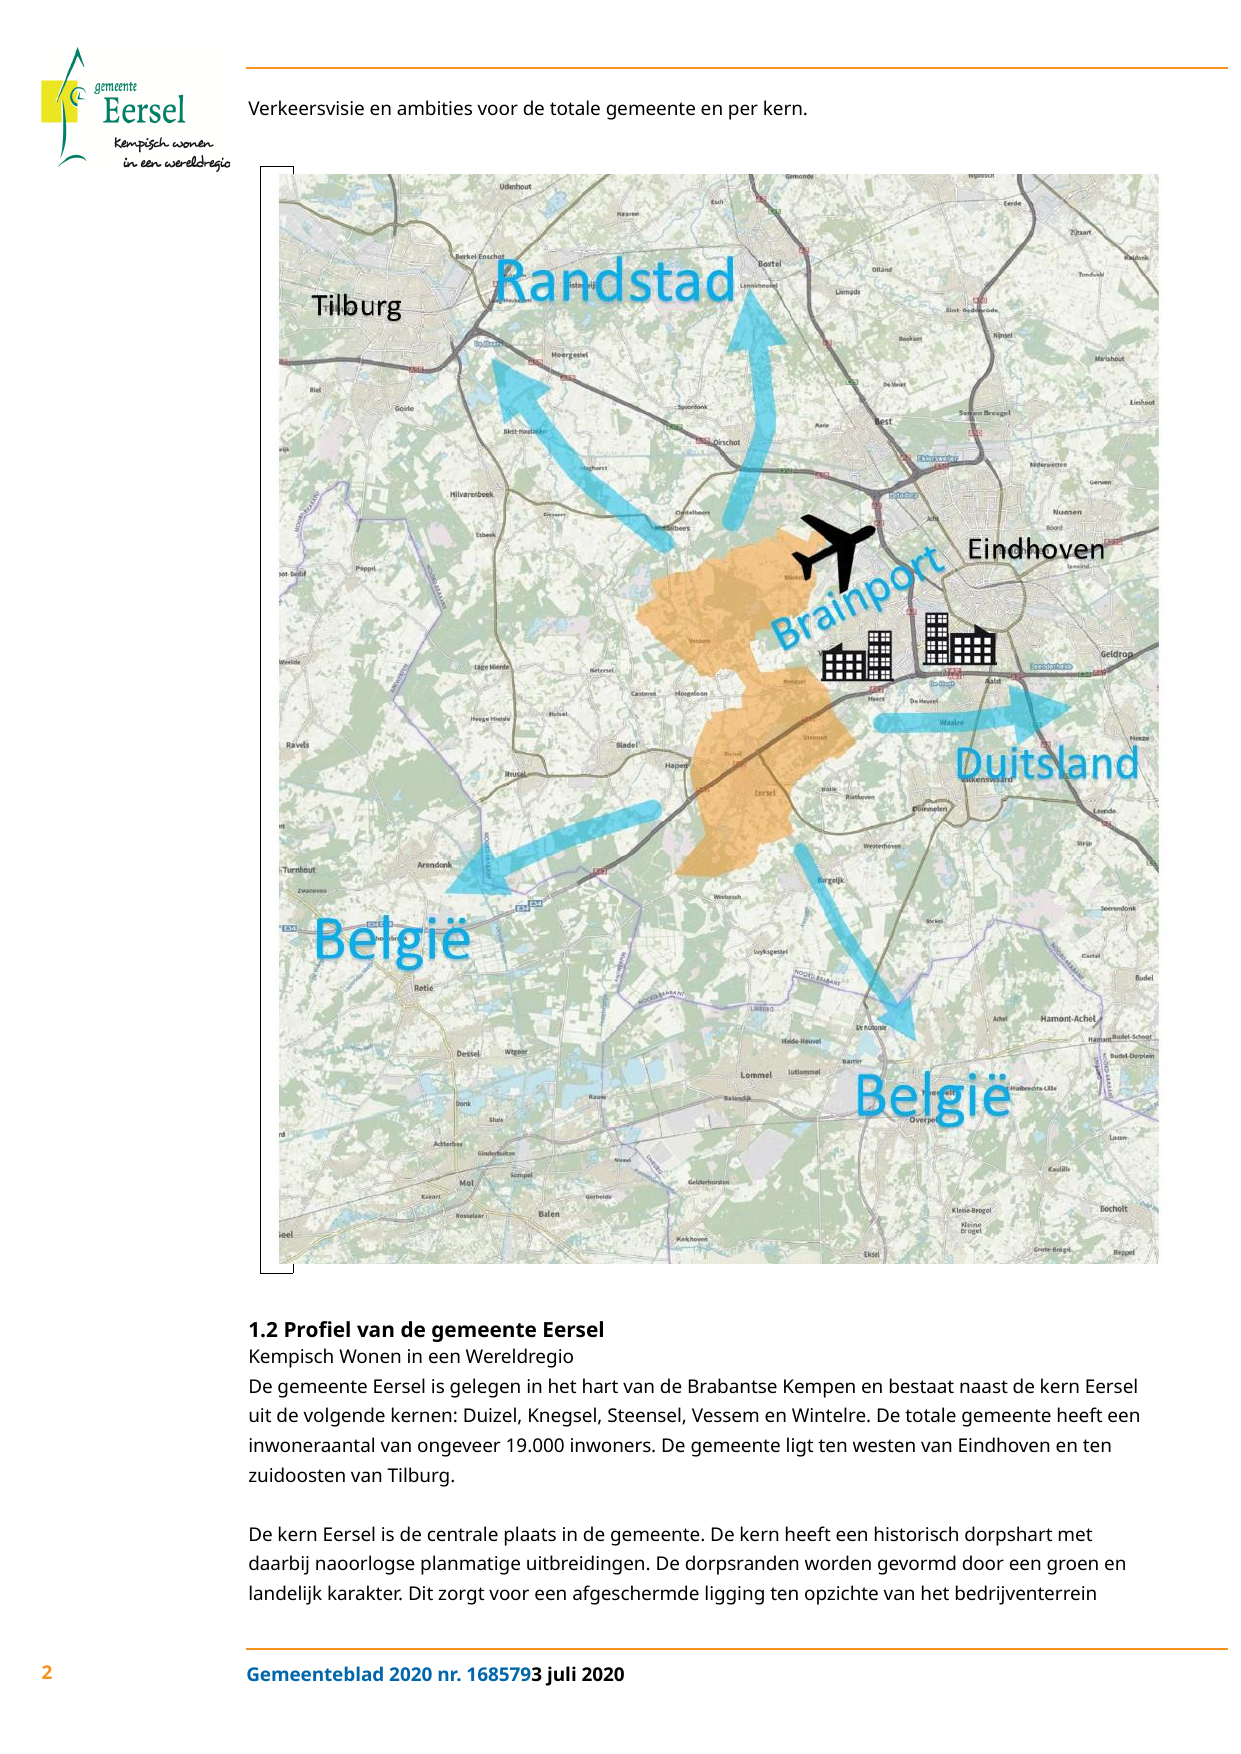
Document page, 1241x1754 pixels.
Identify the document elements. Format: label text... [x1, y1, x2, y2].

text 1.2 Profiel van de gemeente Eersel [248, 1315, 1152, 1343]
picture [41, 47, 231, 172]
picture [268, 174, 1173, 1264]
text Verkeersvisie en ambities voor de totale gemeente en per kern. [248, 95, 1152, 121]
text Kempisch Wonen in een Wereldregio [248, 1343, 1152, 1369]
text De kern Eersel is de centrale plaats in de gemeente. De kern heeft een historisch dorpshart met daarbij naoorlogse planmatige uitbreidingen. De dorpsranden worden gevormd door een groen en landelijk karakter. Dit zorgt voor een afgeschermde ligging ten opzichte van het bedrijventerrein [248, 1521, 1152, 1606]
text De gemeente Eersel is gelegen in het hart van de Brabantse Kempen en bestaat naast de kern Eersel uit de volgende kernen: Duizel, Knegsel, Steensel, Vessem en Wintelre. De totale gemeente heeft een inwoneraantal van ongeveer 19.000 inwoners. De gemeente ligt ten westen van Eindhoven en ten zuidoosten van Tilburg. [248, 1373, 1152, 1488]
